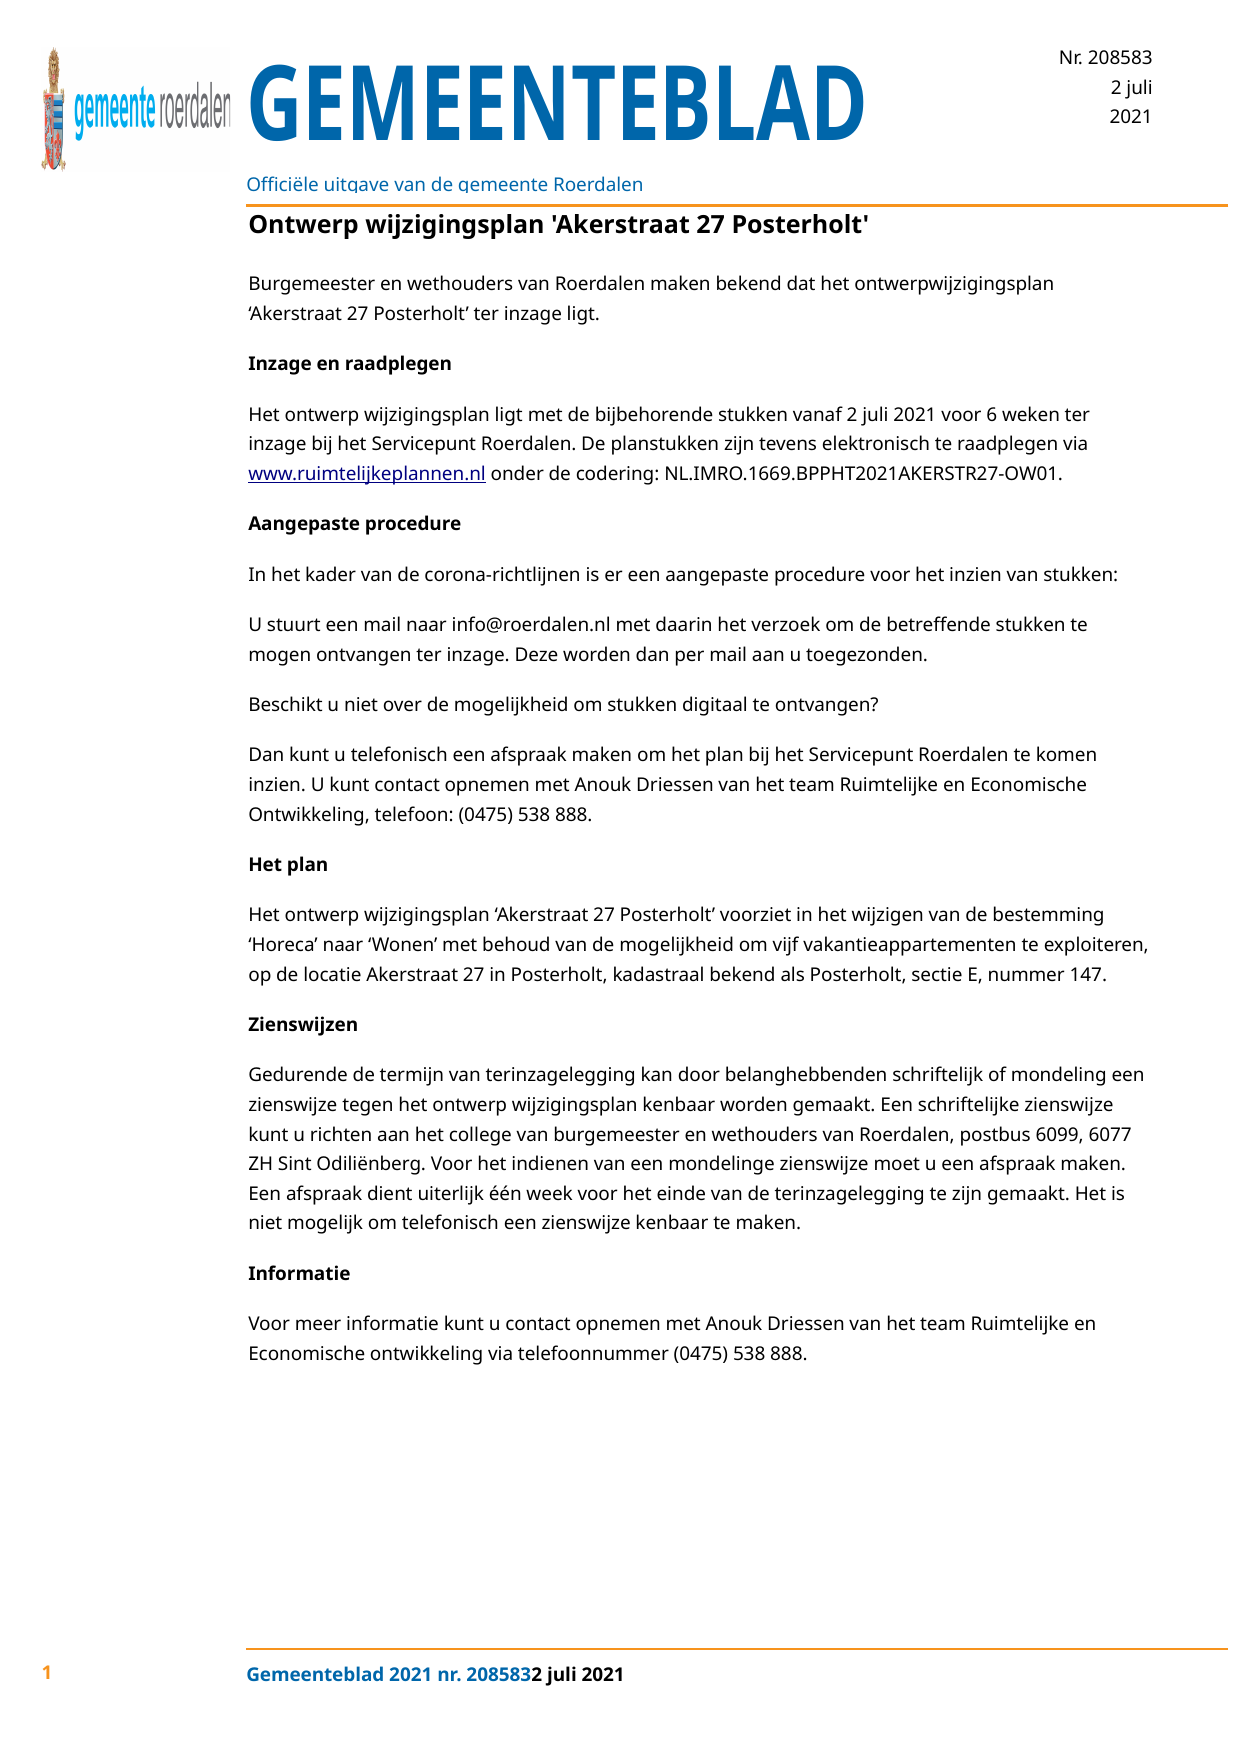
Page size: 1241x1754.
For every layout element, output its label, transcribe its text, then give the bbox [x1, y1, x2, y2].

text Het ontwerp wijzigingsplan ‘Akerstraat 27 Posterholt’ voorziet in het wijzigen van de bestemming ‘Horeca’ naar ‘Wonen’ met behoud van de mogelijkheid om vijf vakantieappartementen te exploiteren, op de locatie Akerstraat 27 in Posterholt, kadastraal bekend als Posterholt, sectie E, nummer 147. [248, 902, 1152, 986]
text Inzage en raadplegen [248, 350, 1152, 376]
text Het plan [248, 851, 1152, 877]
text Het ontwerp wijzigingsplan ligt met de bijbehorende stukken vanaf 2 juli 2021 voor 6 weken ter inzage bij het Servicepunt Roerdalen. De planstukken zijn tevens elektronisch te raadplegen via www.ruimtelijkeplannen.nl onder de codering: NL.IMRO.1669.BPPHT2021AKERSTR27-OW01. [248, 401, 1152, 486]
text Gedurende de termijn van terinzagelegging kan door belanghebbenden schriftelijk of mondeling een zienswijze tegen het ontwerp wijzigingsplan kenbaar worden gemaakt. Een schriftelijke zienswijze kunt u richten aan het college van burgemeester en wethouders van Roerdalen, postbus 6099, 6077 ZH Sint Odiliënberg. Voor het indienen van een mondelinge zienswijze moet u een afspraak maken. Een afspraak dient uiterlijk één week voor het einde van de terinzagelegging te zijn gemaakt. Het is niet mogelijk om telefonisch een zienswijze kenbaar te maken. [248, 1062, 1152, 1235]
text Aangepaste procedure [248, 510, 1152, 536]
text U stuurt een mail naar info@roerdalen.nl met daarin het verzoek om de betreffende stukken te mogen ontvangen ter inzage. Deze worden dan per mail aan u toegezonden. [248, 611, 1152, 666]
text In het kader van de corona-richtlijnen is er een aangepaste procedure voor het inzien van stukken: [248, 561, 1152, 586]
text Beschikt u niet over de mogelijkheid om stukken digitaal te ontvangen? [248, 691, 1152, 717]
text Voor meer informatie kunt u contact opnemen met Anouk Driessen van het team Ruimtelijke en Economische ontwikkeling via telefoonnummer (0475) 538 888. [248, 1310, 1152, 1366]
text Zienswijzen [248, 1011, 1152, 1037]
text Dan kunt u telefonisch een afspraak maken om het plan bij het Servicepunt Roerdalen te komen inzien. U kunt contact opnemen met Anouk Driessen van het team Ruimtelijke en Economische Ontwikkeling, telefoon: (0475) 538 888. [248, 742, 1152, 826]
text Ontwerp wijzigingsplan 'Akerstraat 27 Posterholt' [248, 207, 1152, 241]
picture [41, 47, 231, 172]
text Burgemeester en wethouders van Roerdalen maken bekend dat het ontwerpwijzigingsplan ‘Akerstraat 27 Posterholt’ ter inzage ligt. [248, 270, 1152, 326]
text Informatie [248, 1260, 1152, 1286]
